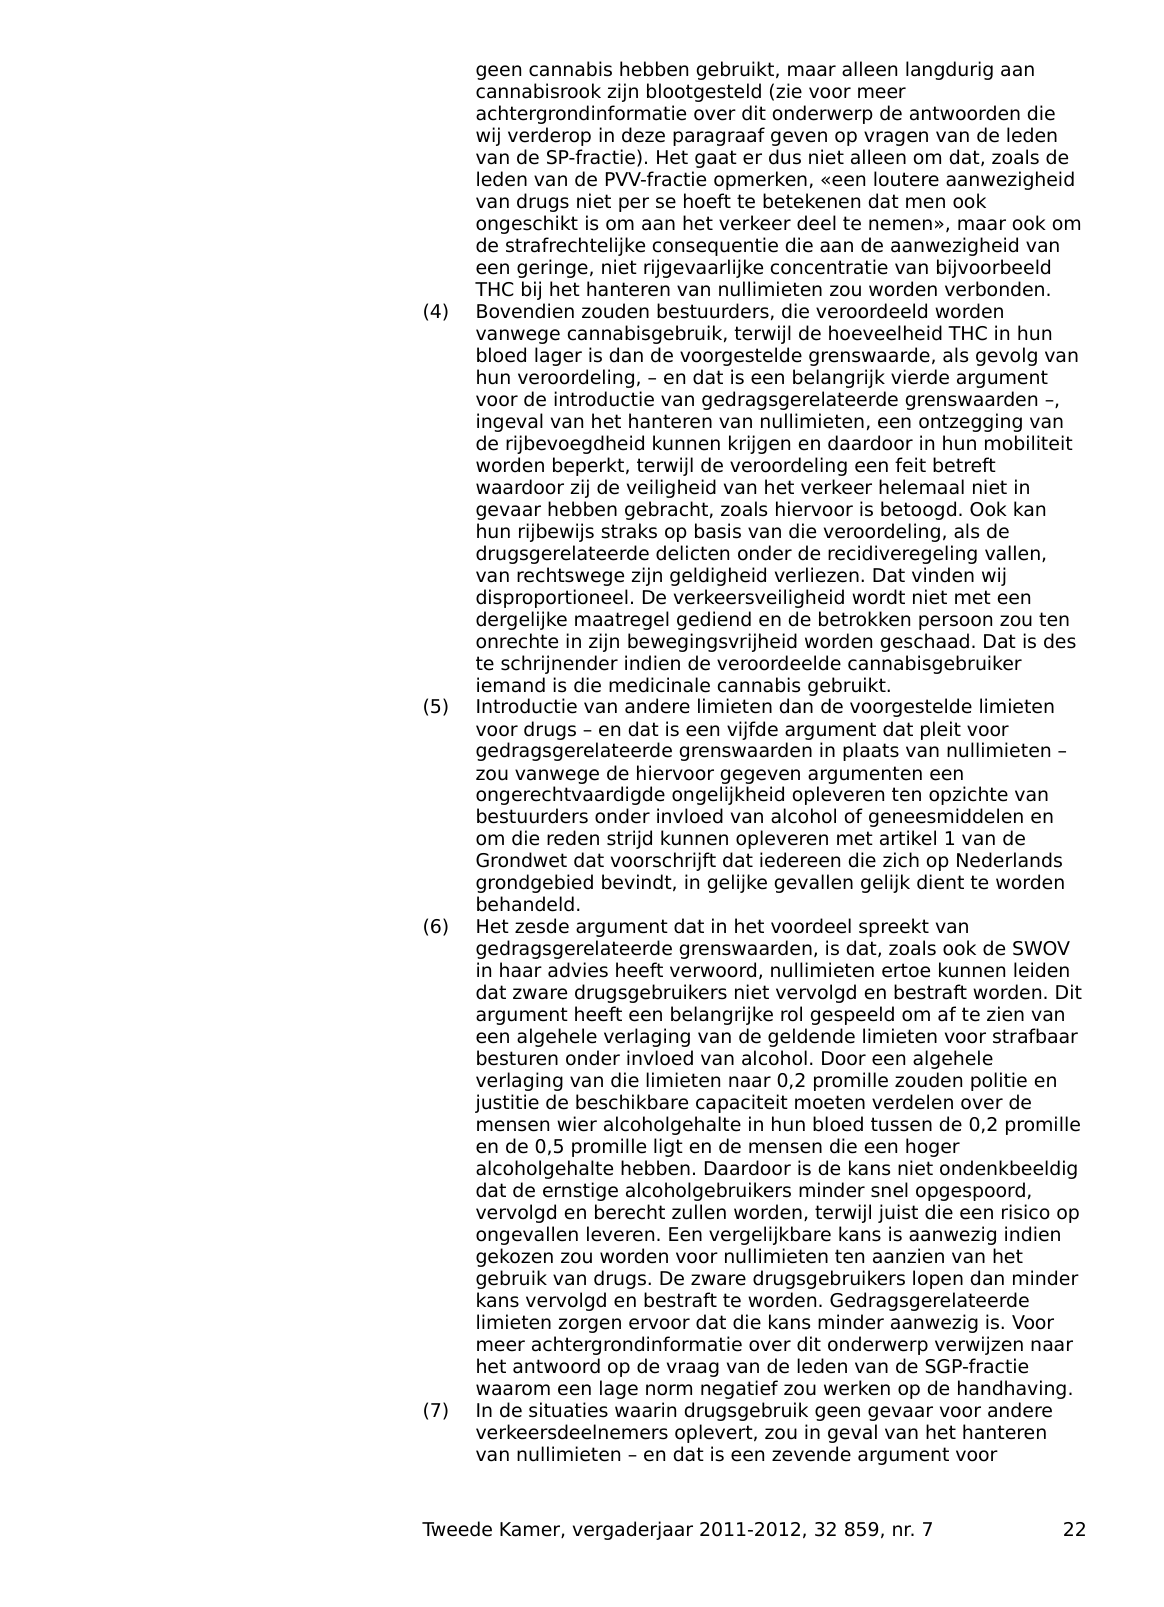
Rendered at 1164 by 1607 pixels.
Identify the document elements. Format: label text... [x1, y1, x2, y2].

text (6) Het zesde argument dat in het voordeel spreekt van gedragsgerelateerde grenswaarden, is dat, zoals ook de SWOV in haar advies heeft verwoord, nullimieten ertoe kunnen leiden dat zware drugsgebruikers niet vervolgd en bestraft worden. Dit argument heeft een belangrijke rol gespeeld om af te zien van een algehele verlaging van de geldende limieten voor strafbaar besturen onder invloed van alcohol. Door een algehele verlaging van die limieten naar 0,2 promille zouden politie en justitie de beschikbare capaciteit moeten verdelen over de mensen wier alcoholgehalte in hun bloed tussen de 0,2 promille en de 0,5 promille ligt en de mensen die een hoger alcoholgehalte hebben. Daardoor is de kans niet ondenkbeeldig dat de ernstige alcoholgebruikers minder snel opgespoord, vervolgd en berecht zullen worden, terwijl juist die een risico op ongevallen leveren. Een vergelijkbare kans is aanwezig indien gekozen zou worden voor nullimieten ten aanzien van het gebruik van drugs. De zware drugsgebruikers lopen dan minder kans vervolgd en bestraft te worden. Gedragsgerelateerde limieten zorgen ervoor dat die kans minder aanwezig is. Voor meer achtergrondinformatie over dit onderwerp verwijzen naar het antwoord op de vraag van de leden van de SGP-fractie waarom een lage norm negatief zou werken op de handhaving. [422, 916, 1087, 1400]
text (4) Bovendien zouden bestuurders, die veroordeeld worden vanwege cannabisgebruik, terwijl de hoeveelheid THC in hun bloed lager is dan de voorgestelde grenswaarde, als gevolg van hun veroordeling, – en dat is een belangrijk vierde argument voor de introductie van gedragsgerelateerde grenswaarden –, ingeval van het hanteren van nullimieten, een ontzegging van de rijbevoegdheid kunnen krijgen en daardoor in hun mobiliteit worden beperkt, terwijl de veroordeling een feit betreft waardoor zij de veiligheid van het verkeer helemaal niet in gevaar hebben gebracht, zoals hiervoor is betoogd. Ook kan hun rijbewijs straks op basis van die veroordeling, als de drugsgerelateerde delicten onder de recidiveregeling vallen, van rechtswege zijn geldigheid verliezen. Dat vinden wij disproportioneel. De verkeersveiligheid wordt niet met een dergelijke maatregel gediend en de betrokken persoon zou ten onrechte in zijn bewegingsvrijheid worden geschaad. Dat is des te schrijnender indien de veroordeelde cannabisgebruiker iemand is die medicinale cannabis gebruikt. [422, 301, 1087, 696]
text (5) Introductie van andere limieten dan de voorgestelde limieten voor drugs – en dat is een vijfde argument dat pleit voor gedragsgerelateerde grenswaarden in plaats van nullimieten – zou vanwege de hiervoor gegeven argumenten een ongerechtvaardigde ongelijkheid opleveren ten opzichte van bestuurders onder invloed van alcohol of geneesmiddelen en om die reden strijd kunnen opleveren met artikel 1 van de Grondwet dat voorschrijft dat iedereen die zich op Nederlands grondgebied bevindt, in gelijke gevallen gelijk dient te worden behandeld. [422, 696, 1087, 916]
text (7) In de situaties waarin drugsgebruik geen gevaar voor andere verkeersdeelnemers oplevert, zou in geval van het hanteren van nullimieten – en dat is een zevende argument voor [422, 1400, 1087, 1466]
text geen cannabis hebben gebruikt, maar alleen langdurig aan cannabisrook zijn blootgesteld (zie voor meer achtergrondinformatie over dit onderwerp de antwoorden die wij verderop in deze paragraaf geven op vragen van de leden van de SP-fractie). Het gaat er dus niet alleen om dat, zoals de leden van de PVV-fractie opmerken, «een loutere aanwezigheid van drugs niet per se hoeft te betekenen dat men ook ongeschikt is om aan het verkeer deel te nemen», maar ook om de strafrechtelijke consequentie die aan de aanwezigheid van een geringe, niet rijgevaarlijke concentratie van bijvoorbeeld THC bij het hanteren van nullimieten zou worden verbonden. [422, 59, 1087, 301]
